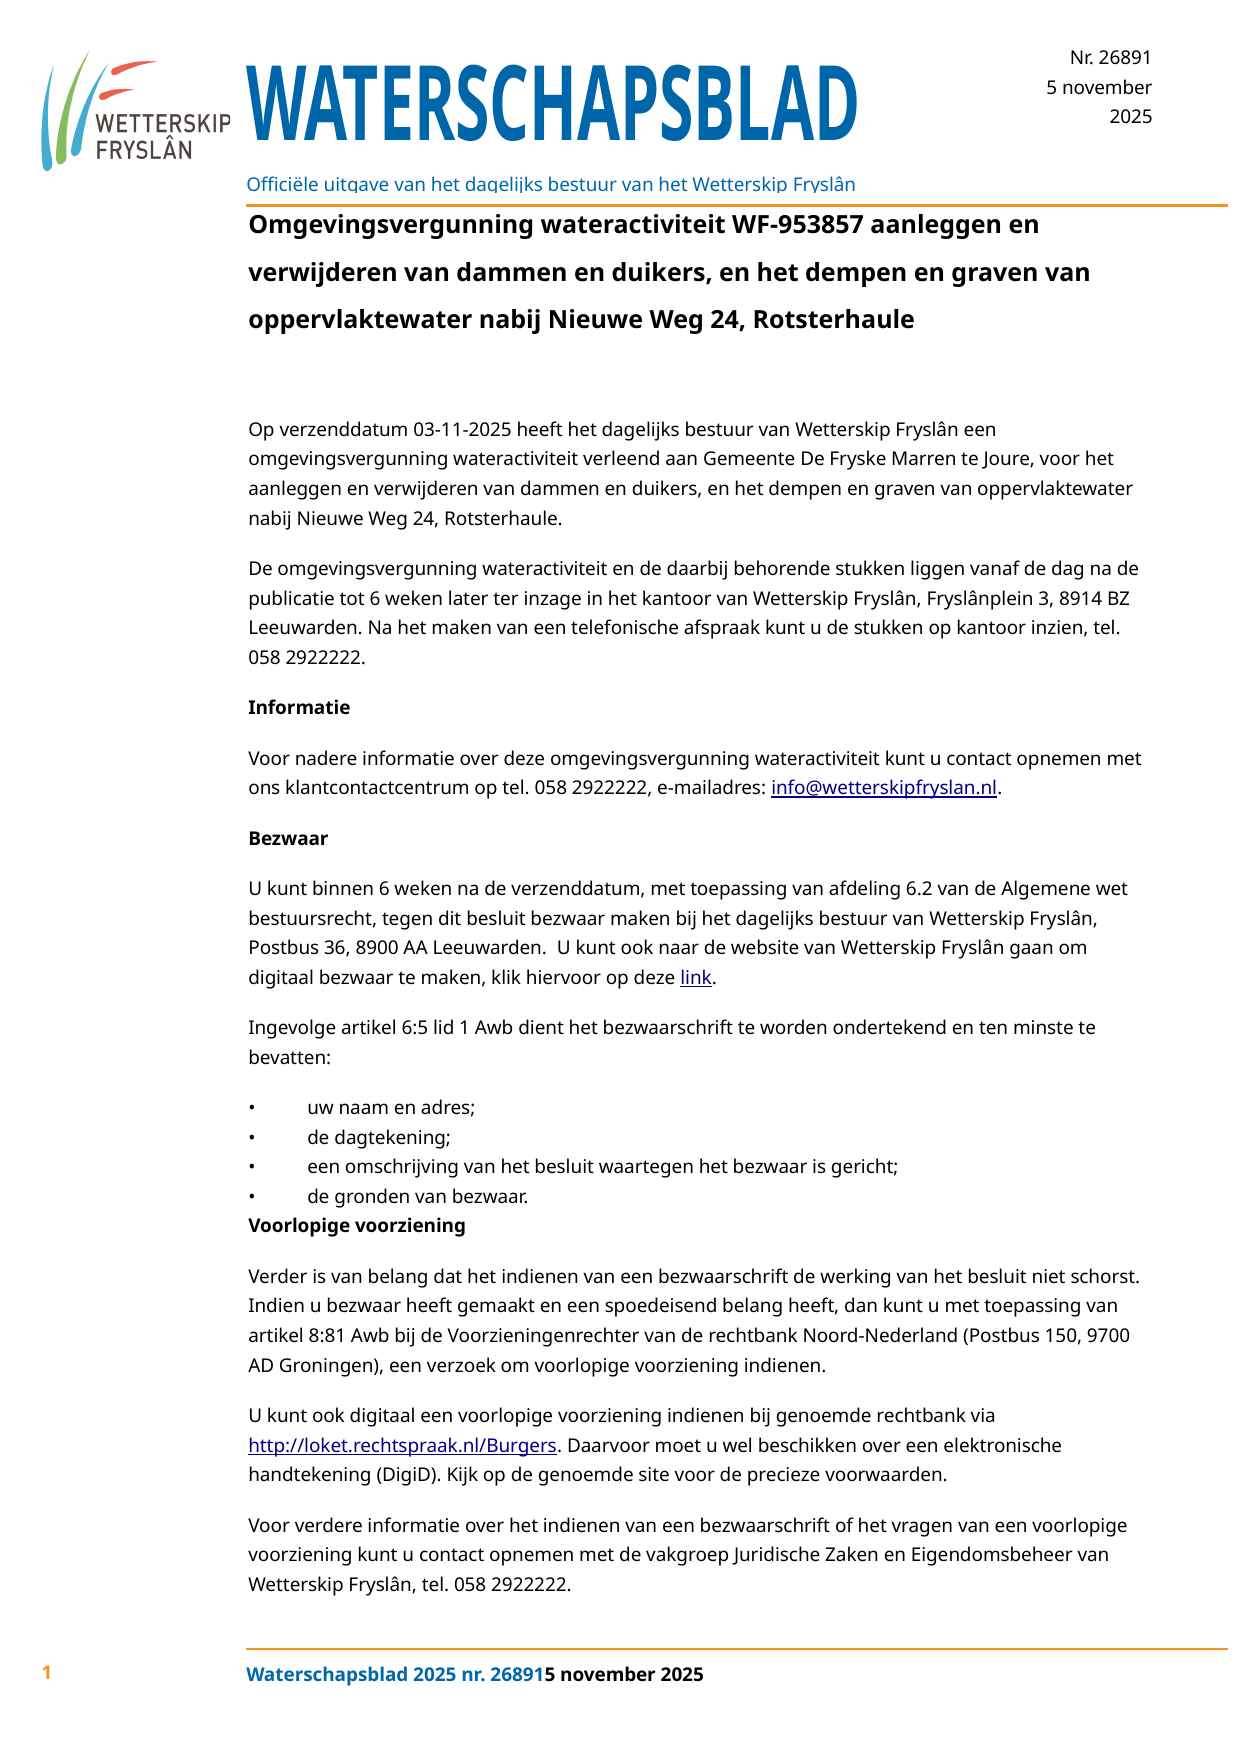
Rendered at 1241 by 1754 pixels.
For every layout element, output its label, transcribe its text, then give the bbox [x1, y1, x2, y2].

text Voor verdere informatie over het indienen van een bezwaarschrift of het vragen van een voorlopige voorziening kunt u contact opnemen met de vakgroep Juridische Zaken en Eigendomsbeheer van Wetterskip Fryslân, tel. 058 2922222. [248, 1512, 1152, 1597]
text Informatie [248, 694, 1152, 720]
text Bezwaar [248, 825, 1152, 850]
picture [41, 47, 231, 172]
text Ingevolge artikel 6:5 lid 1 Awb dient het bezwaarschrift te worden ondertekend en ten minste te bevatten: [248, 1014, 1152, 1069]
text Voorlopige voorziening [248, 1213, 1152, 1238]
text De omgevingsvergunning wateractiviteit en de daarbij behorende stukken liggen vanaf de dag na de publicatie tot 6 weken later ter inzage in het kantoor van Wetterskip Fryslân, Fryslânplein 3, 8914 BZ Leeuwarden. Na het maken van een telefonische afspraak kunt u de stukken op kantoor inzien, tel. 058 2922222. [248, 555, 1152, 669]
list de gronden van bezwaar. [248, 1183, 1152, 1209]
list de dagtekening; [248, 1124, 1152, 1149]
text U kunt binnen 6 weken na de verzenddatum, met toepassing van afdeling 6.2 van de Algemene wet bestuursrecht, tegen dit besluit bezwaar maken bij het dagelijks bestuur van Wetterskip Fryslân, Postbus 36, 8900 AA Leeuwarden. U kunt ook naar de website van Wetterskip Fryslân gaan om digitaal bezwaar te maken, klik hiervoor op deze link. [248, 875, 1152, 989]
text U kunt ook digitaal een voorlopige voorziening indienen bij genoemde rechtbank via http://loket.rechtspraak.nl/Burgers. Daarvoor moet u wel beschikken over een elektronische handtekening (DigiD). Kijk op de genoemde site voor de precieze voorwaarden. [248, 1402, 1152, 1487]
text Op verzenddatum 03-11-2025 heeft het dagelijks bestuur van Wetterskip Fryslân een omgevingsvergunning wateractiviteit verleend aan Gemeente De Fryske Marren te Joure, voor het aanleggen en verwijderen van dammen en duikers, en het dempen en graven van oppervlaktewater nabij Nieuwe Weg 24, Rotsterhaule. [248, 416, 1152, 530]
list uw naam en adres; [248, 1094, 1152, 1120]
text Omgevingsvergunning wateractiviteit WF-953857 aanleggen en verwijderen van dammen en duikers, en het dempen en graven van oppervlaktewater nabij Nieuwe Weg 24, Rotsterhaule [248, 207, 1152, 336]
text Voor nadere informatie over deze omgevingsvergunning wateractiviteit kunt u contact opnemen met ons klantcontactcentrum op tel. 058 2922222, e-mailadres: info@wetterskipfryslan.nl. [248, 745, 1152, 800]
text Verder is van belang dat het indienen van een bezwaarschrift de werking van het besluit niet schorst. Indien u bezwaar heeft gemaakt en een spoedeisend belang heeft, dan kunt u met toepassing van artikel 8:81 Awb bij de Voorzieningenrechter van de rechtbank Noord-Nederland (Postbus 150, 9700 AD Groningen), een verzoek om voorlopige voorziening indienen. [248, 1263, 1152, 1377]
list een omschrijving van het besluit waartegen het bezwaar is gericht; [248, 1153, 1152, 1179]
